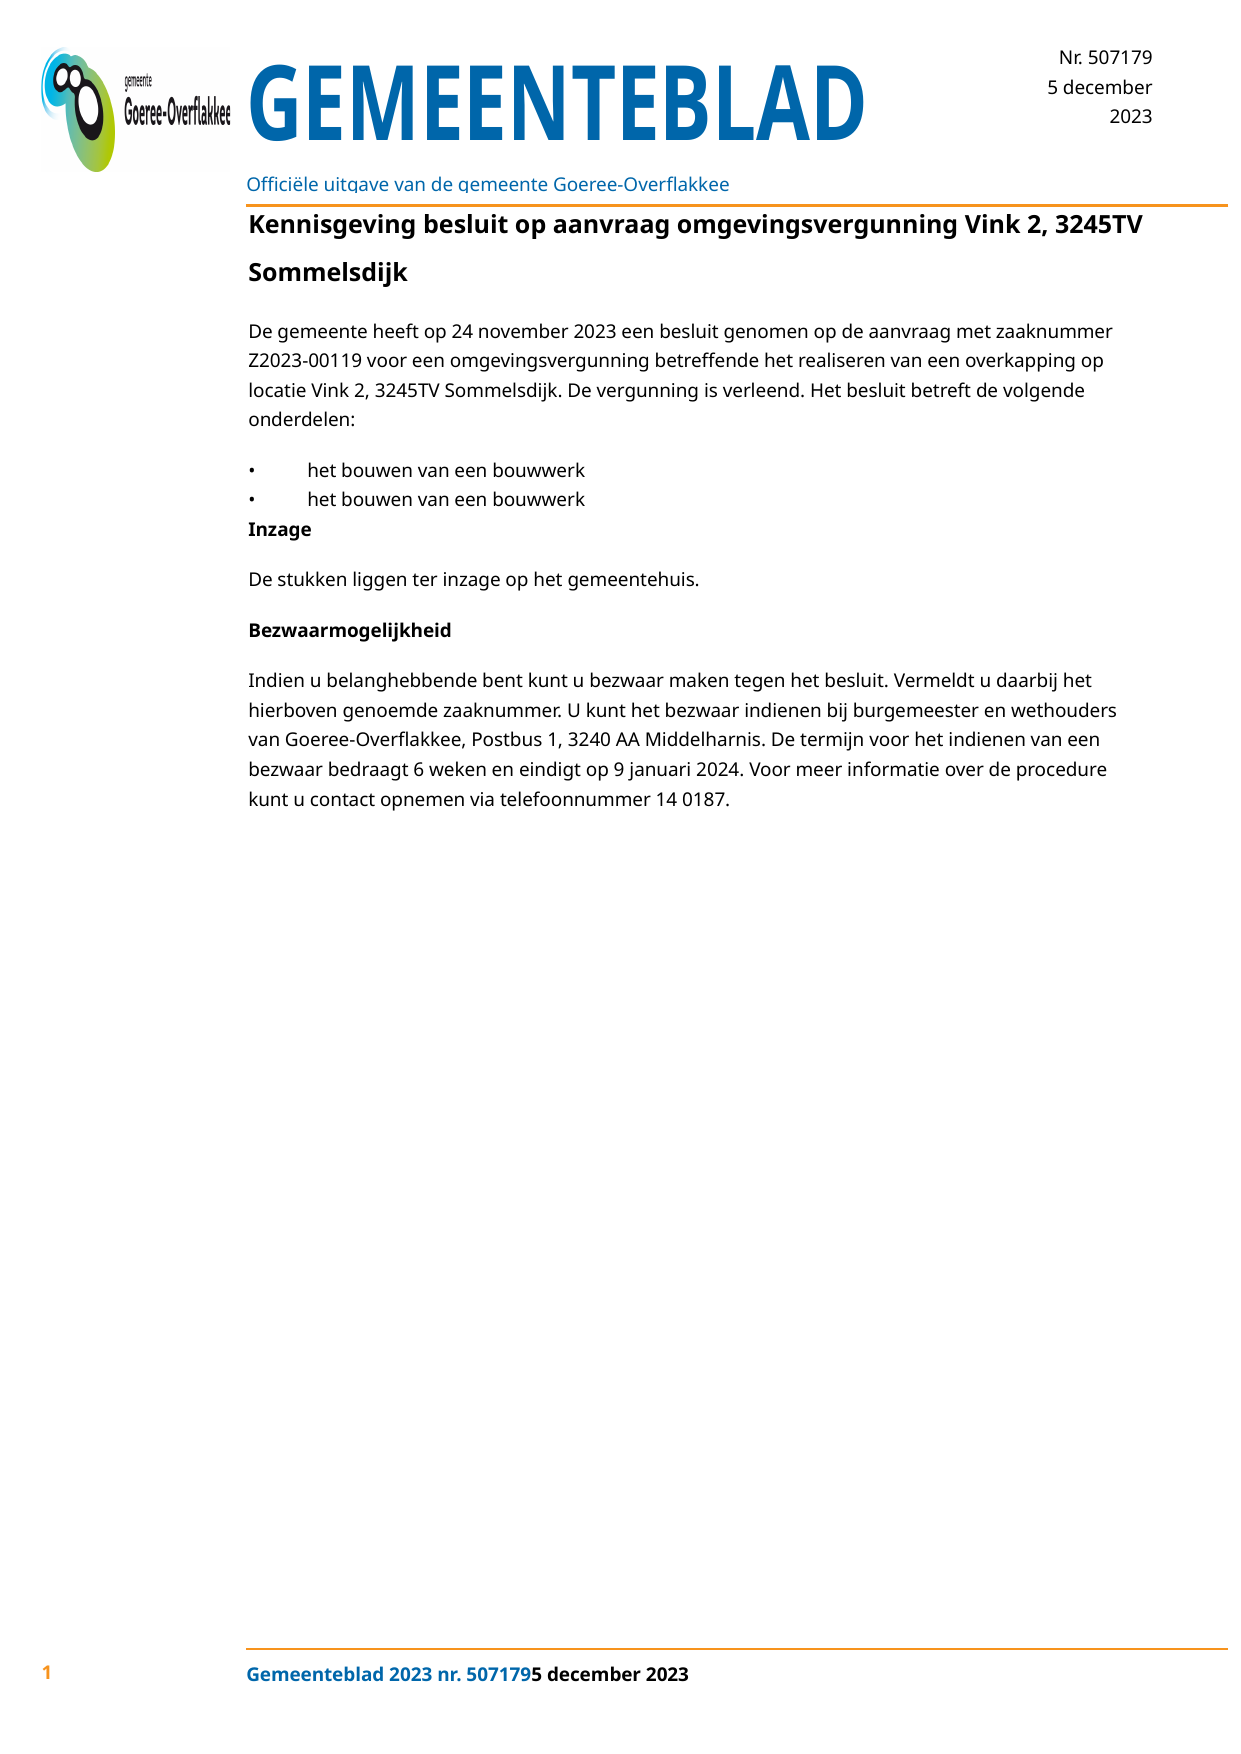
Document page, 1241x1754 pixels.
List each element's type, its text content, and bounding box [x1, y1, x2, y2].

list het bouwen van een bouwwerk [248, 487, 1152, 512]
text Kennisgeving besluit op aanvraag omgevingsvergunning Vink 2, 3245TV Sommelsdijk [248, 207, 1152, 288]
picture [41, 47, 231, 172]
text De stukken liggen ter inzage op het gemeentehuis. [248, 567, 1152, 592]
list het bouwen van een bouwwerk [248, 457, 1152, 483]
text Bezwaarmogelijkheid [248, 617, 1152, 643]
text Inzage [248, 516, 1152, 542]
text Indien u belanghebbende bent kunt u bezwaar maken tegen het besluit. Vermeldt u daarbij het hierboven genoemde zaaknummer. U kunt het bezwaar indienen bij burgemeester en wethouders van Goeree-Overflakkee, Postbus 1, 3240 AA Middelharnis. De termijn voor het indienen van een bezwaar bedraagt 6 weken en eindigt op 9 januari 2024. Voor meer informatie over de procedure kunt u contact opnemen via telefoonnummer 14 0187. [248, 667, 1152, 812]
text De gemeente heeft op 24 november 2023 een besluit genomen op de aanvraag met zaaknummer Z2023-00119 voor een omgevingsvergunning betreffende het realiseren van een overkapping op locatie Vink 2, 3245TV Sommelsdijk. De vergunning is verleend. Het besluit betreft de volgende onderdelen: [248, 318, 1152, 432]
